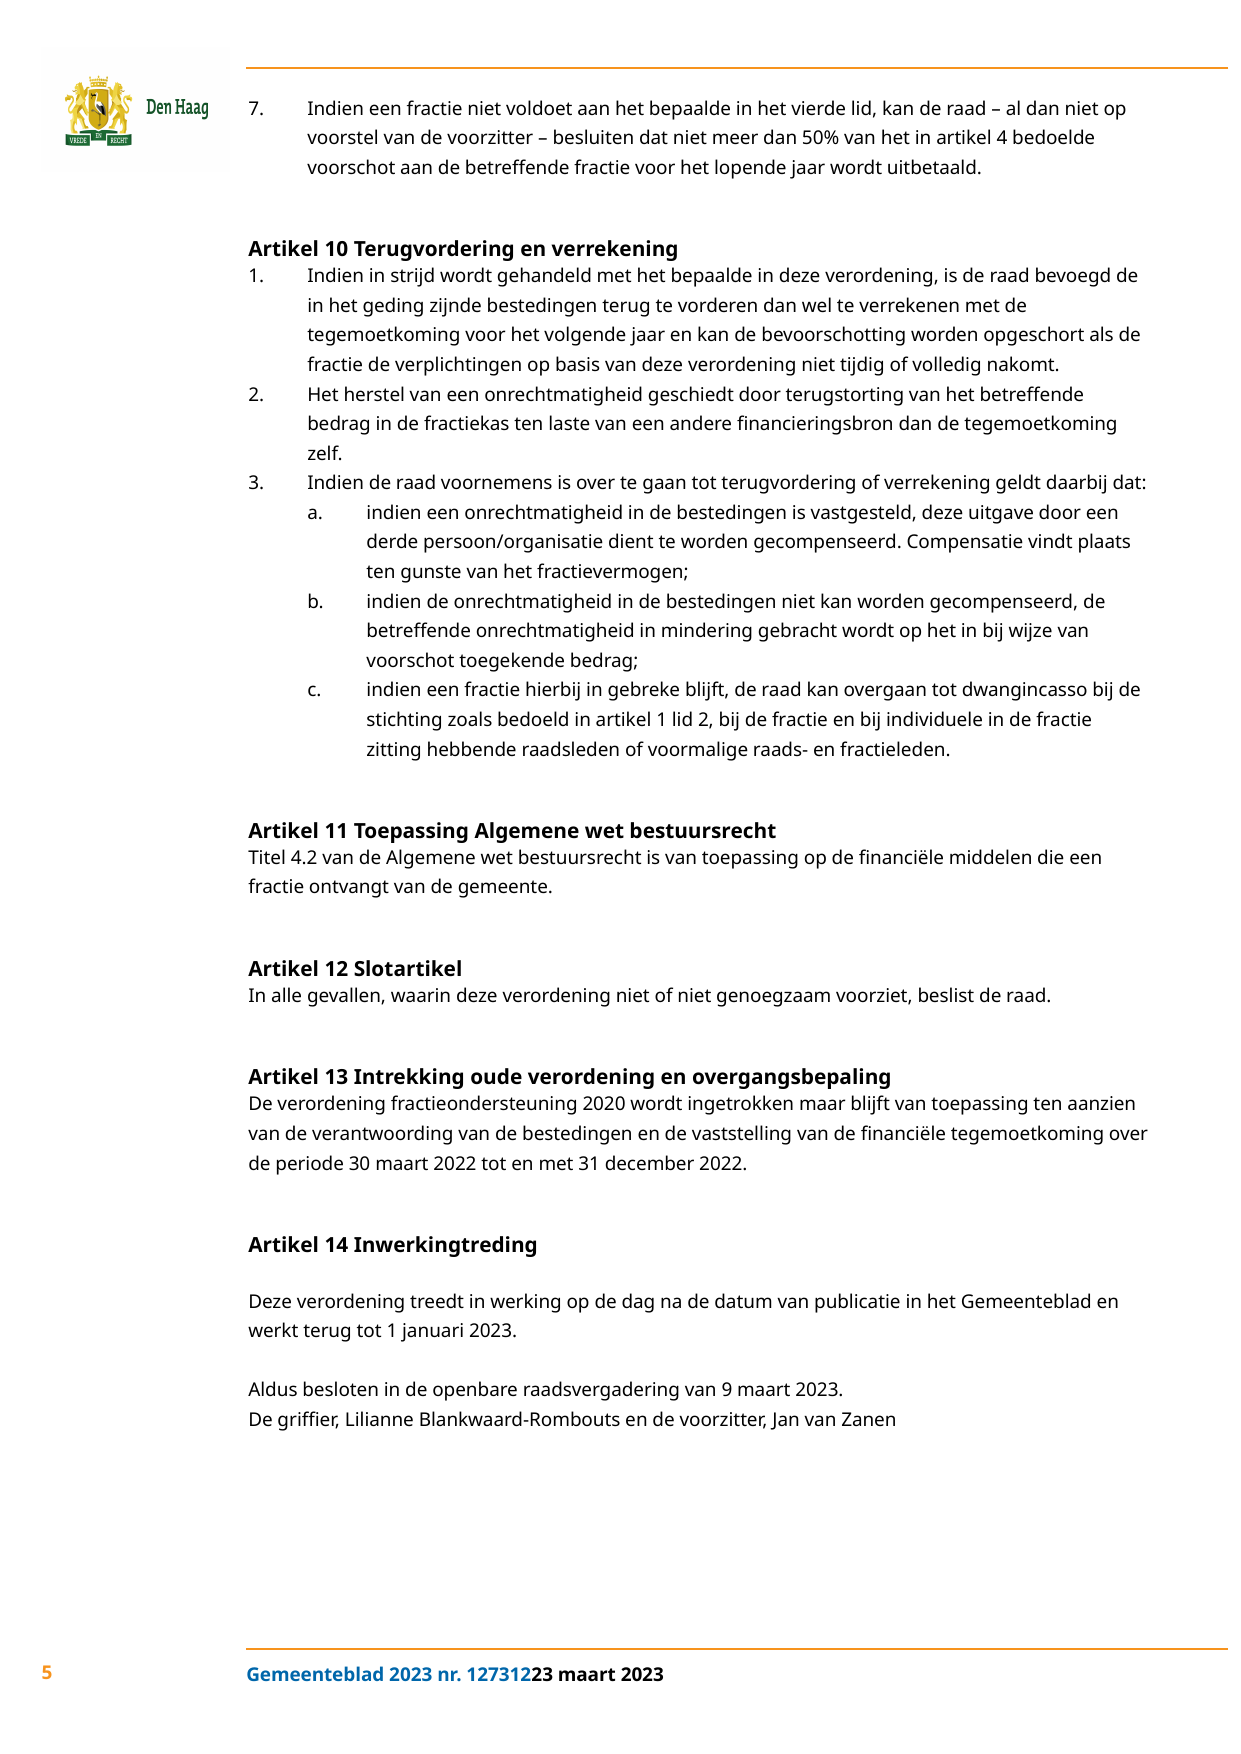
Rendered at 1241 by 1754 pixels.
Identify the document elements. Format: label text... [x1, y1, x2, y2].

list indien de onrechtmatigheid in de bestedingen niet kan worden gecompenseerd, de betreffende onrechtmatigheid in mindering gebracht wordt op het in bij wijze van voorschot toegekende bedrag; [307, 588, 1152, 673]
list Indien in strijd wordt gehandeld met het bepaalde in deze verordening, is de raad bevoegd de in het geding zijnde bestedingen terug te vorderen dan wel te verrekenen met de tegemoetkoming voor het volgende jaar en kan de bevoorschotting worden opgeschort als de fractie de verplichtingen op basis van deze verordening niet tijdig of volledig nakomt. [248, 262, 1152, 377]
text Artikel 11 Toepassing Algemene wet bestuursrecht [248, 816, 1152, 844]
text Aldus besloten in de openbare raadsvergadering van 9 maart 2023. [248, 1377, 1152, 1402]
list Het herstel van een onrechtmatigheid geschiedt door terugstorting van het betreffende bedrag in de fractiekas ten laste van een andere financieringsbron dan de tegemoetkoming zelf. [248, 381, 1152, 466]
text De verordening fractieondersteuning 2020 wordt ingetrokken maar blijft van toepassing ten aanzien van de verantwoording van de bestedingen en de vaststelling van de financiële tegemoetkoming over de periode 30 maart 2022 tot en met 31 december 2022. [248, 1091, 1152, 1176]
picture [41, 47, 231, 172]
text Artikel 12 Slotartikel [248, 954, 1152, 982]
text De griffier, Lilianne Blankwaard-Rombouts en de voorzitter, Jan van Zanen [248, 1406, 1152, 1432]
text Artikel 10 Terugvordering en verrekening [248, 234, 1152, 262]
text Artikel 14 Inwerkingtreding [248, 1230, 1152, 1258]
list Indien de raad voornemens is over te gaan tot terugvordering of verrekening geldt daarbij dat: [248, 469, 1152, 495]
text Artikel 13 Intrekking oude verordening en overgangsbepaling [248, 1062, 1152, 1091]
text Deze verordening treedt in werking op de dag na de datum van publicatie in het Gemeenteblad en werkt terug tot 1 januari 2023. [248, 1288, 1152, 1343]
text Titel 4.2 van de Algemene wet bestuursrecht is van toepassing op de financiële middelen die een fractie ontvangt van de gemeente. [248, 844, 1152, 899]
text In alle gevallen, waarin deze verordening niet of niet genoegzaam voorziet, beslist de raad. [248, 982, 1152, 1008]
list Indien een fractie niet voldoet aan het bepaalde in het vierde lid, kan de raad – al dan niet op voorstel van de voorzitter – besluiten dat niet meer dan 50% van het in artikel 4 bedoelde voorschot aan de betreffende fractie voor het lopende jaar wordt uitbetaald. [248, 95, 1152, 180]
list indien een onrechtmatigheid in de bestedingen is vastgesteld, deze uitgave door een derde persoon/organisatie dient te worden gecompenseerd. Compensatie vindt plaats ten gunste van het fractievermogen; [307, 499, 1152, 584]
list indien een fractie hierbij in gebreke blijft, de raad kan overgaan tot dwangincasso bij de stichting zoals bedoeld in artikel 1 lid 2, bij de fractie en bij individuele in de fractie zitting hebbende raadsleden of voormalige raads- en fractieleden. [307, 677, 1152, 761]
